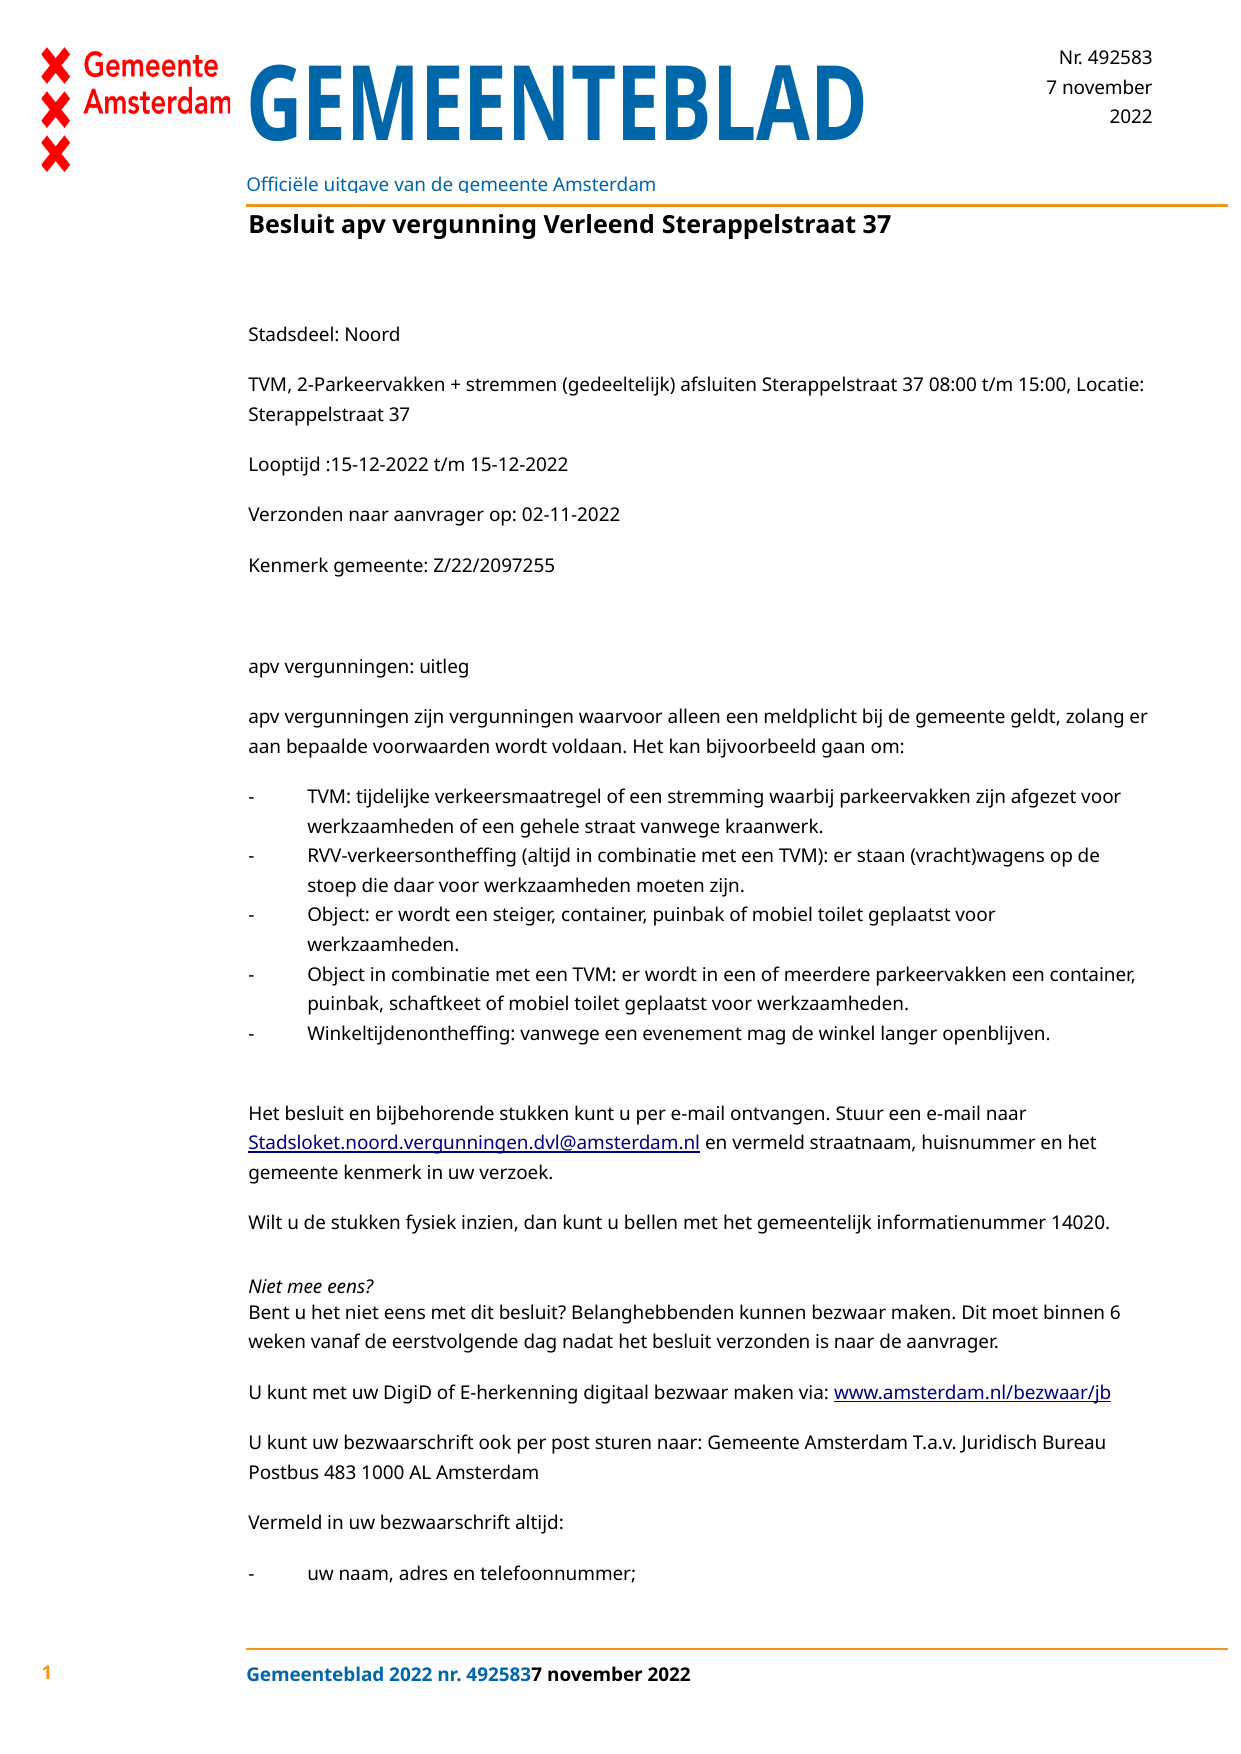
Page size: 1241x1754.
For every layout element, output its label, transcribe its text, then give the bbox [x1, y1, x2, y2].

text Het besluit en bijbehorende stukken kunt u per e-mail ontvangen. Stuur een e-mail naar Stadsloket.noord.vergunningen.dvl@amsterdam.nl en vermeld straatnaam, huisnummer en het gemeente kenmerk in uw verzoek. [248, 1100, 1152, 1185]
picture [41, 47, 231, 172]
text Wilt u de stukken fysiek inzien, dan kunt u bellen met het gemeentelijk informatienummer 14020. [248, 1209, 1152, 1235]
text Stadsdeel: Noord [248, 321, 1152, 346]
text TVM, 2-Parkeervakken + stremmen (gedeeltelijk) afsluiten Sterappelstraat 37 08:00 t/m 15:00, Locatie: Sterappelstraat 37 [248, 371, 1152, 426]
text Vermeld in uw bezwaarschrift altijd: [248, 1509, 1152, 1535]
text Niet mee eens? [248, 1273, 1152, 1299]
text Besluit apv vergunning Verleend Sterappelstraat 37 [248, 207, 1152, 241]
list Winkeltijdenontheffing: vanwege een evenement mag de winkel langer openblijven. [248, 1020, 1152, 1046]
text Looptijd :15-12-2022 t/m 15-12-2022 [248, 451, 1152, 477]
list Object in combinatie met een TVM: er wordt in een of meerdere parkeervakken een container, puinbak, schaftkeet of mobiel toilet geplaatst voor werkzaamheden. [248, 961, 1152, 1016]
text U kunt uw bezwaarschrift ook per post sturen naar: Gemeente Amsterdam T.a.v. Juridisch Bureau Postbus 483 1000 AL Amsterdam [248, 1429, 1152, 1485]
text apv vergunningen zijn vergunningen waarvoor alleen een meldplicht bij de gemeente geldt, zolang er aan bepaalde voorwaarden wordt voldaan. Het kan bijvoorbeeld gaan om: [248, 703, 1152, 758]
text U kunt met uw DigiD of E-herkenning digitaal bezwaar maken via: www.amsterdam.nl/bezwaar/jb [248, 1379, 1152, 1405]
list Object: er wordt een steiger, container, puinbak of mobiel toilet geplaatst voor werkzaamheden. [248, 902, 1152, 957]
text Bent u het niet eens met dit besluit? Belanghebbenden kunnen bezwaar maken. Dit moet binnen 6 weken vanaf de eerstvolgende dag nadat het besluit verzonden is naar de aanvrager. [248, 1299, 1152, 1354]
text apv vergunningen: uitleg [248, 653, 1152, 678]
list TVM: tijdelijke verkeersmaatregel of een stremming waarbij parkeervakken zijn afgezet voor werkzaamheden of een gehele straat vanwege kraanwerk. [248, 783, 1152, 838]
list RVV-verkeersontheffing (altijd in combinatie met een TVM): er staan (vracht)wagens op de stoep die daar voor werkzaamheden moeten zijn. [248, 842, 1152, 898]
list uw naam, adres en telefoonnummer; [248, 1560, 1152, 1586]
text Kenmerk gemeente: Z/22/2097255 [248, 552, 1152, 578]
text Verzonden naar aanvrager op: 02-11-2022 [248, 502, 1152, 527]
